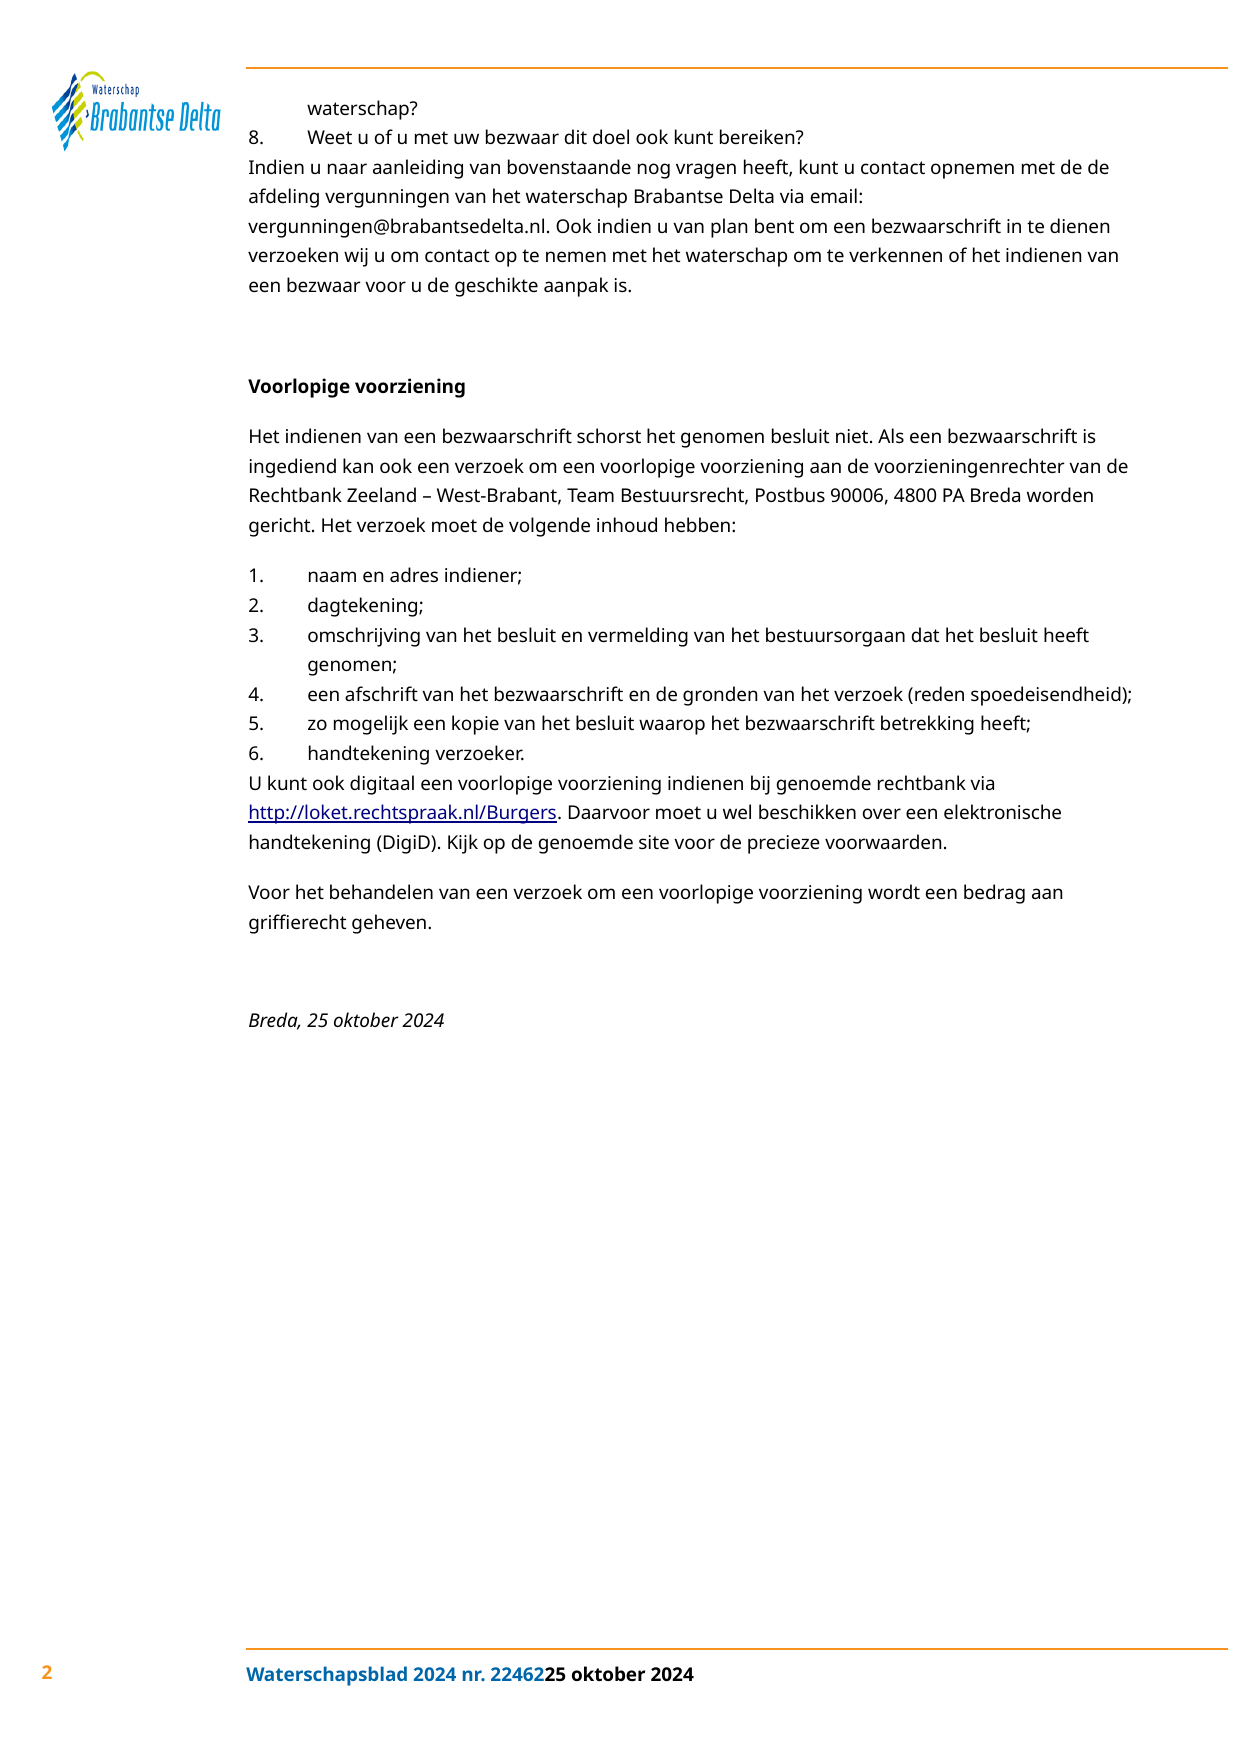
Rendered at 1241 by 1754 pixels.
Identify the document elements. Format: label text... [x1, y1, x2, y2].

list omschrijving van het besluit en vermelding van het bestuursorgaan dat het besluit heeft genomen; [248, 622, 1152, 677]
list dagtekening; [248, 592, 1152, 618]
text Voor het behandelen van een verzoek om een voorlopige voorziening wordt een bedrag aan griffierecht geheven. [248, 879, 1152, 935]
list handtekening verzoeker. [248, 740, 1152, 766]
list zo mogelijk een kopie van het besluit waarop het bezwaarschrift betrekking heeft; [248, 711, 1152, 736]
list Weet u of u met uw bezwaar dit doel ook kunt bereiken? [248, 124, 1152, 150]
list een afschrift van het bezwaarschrift en de gronden van het verzoek (reden spoedeisendheid); [248, 681, 1152, 707]
list waterschap? [248, 95, 1152, 121]
picture [41, 47, 231, 172]
text U kunt ook digitaal een voorlopige voorziening indienen bij genoemde rechtbank via http://loket.rechtspraak.nl/Burgers. Daarvoor moet u wel beschikken over een elektronische handtekening (DigiD). Kijk op de genoemde site voor de precieze voorwaarden. [248, 770, 1152, 855]
list naam en adres indiener; [248, 563, 1152, 588]
text Indien u naar aanleiding van bovenstaande nog vragen heeft, kunt u contact opnemen met de de afdeling vergunningen van het waterschap Brabantse Delta via email: vergunningen@brabantsedelta.nl. Ook indien u van plan bent om een bezwaarschrift in te dienen verzoeken wij u om contact op te nemen met het waterschap om te verkennen of het indienen van een bezwaar voor u de geschikte aanpak is. [248, 154, 1152, 298]
text Het indienen van een bezwaarschrift schorst het genomen besluit niet. Als een bezwaarschrift is ingediend kan ook een verzoek om een voorlopige voorziening aan de voorzieningenrechter van de Rechtbank Zeeland – West-Brabant, Team Bestuursrecht, Postbus 90006, 4800 PA Breda worden gericht. Het verzoek moet de volgende inhoud hebben: [248, 423, 1152, 538]
text Breda, 25 oktober 2024 [248, 1007, 1152, 1033]
text Voorlopige voorziening [248, 373, 1152, 399]
